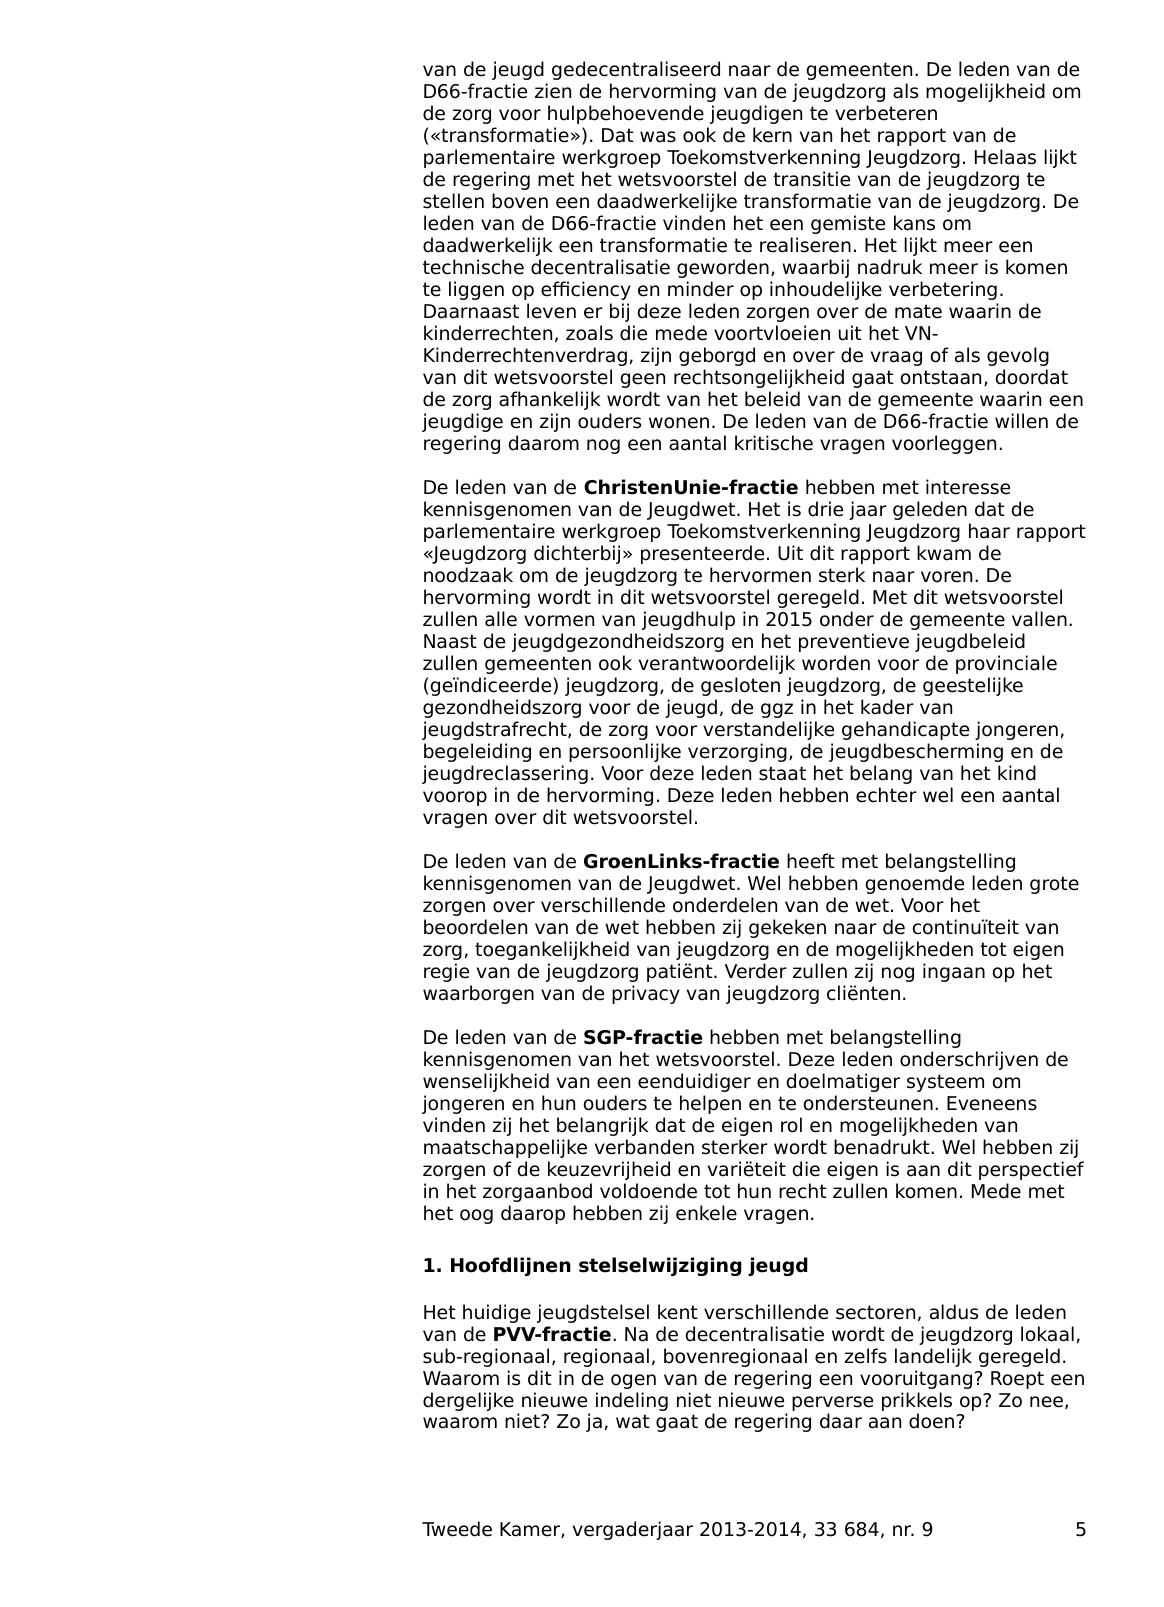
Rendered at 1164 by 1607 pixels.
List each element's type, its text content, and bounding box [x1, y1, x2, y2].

subtitle 1. Hoofdlijnen stelselwijziging jeugd [422, 1254, 1087, 1277]
text De leden van de SGP-fractie hebben met belangstelling kennisgenomen van het wetsvoorstel. Deze leden onderschrijven de wenselijkheid van een eenduidiger en doelmatiger systeem om jongeren en hun ouders te helpen en te ondersteunen. Eveneens vinden zij het belangrijk dat de eigen rol en mogelijkheden van maatschappelijke verbanden sterker wordt benadrukt. Wel hebben zij zorgen of de keuzevrijheid en variëteit die eigen is aan dit perspectief in het zorgaanbod voldoende tot hun recht zullen komen. Mede met het oog daarop hebben zij enkele vragen. [422, 1027, 1087, 1224]
text De leden van de GroenLinks-fractie heeft met belangstelling kennisgenomen van de Jeugdwet. Wel hebben genoemde leden grote zorgen over verschillende onderdelen van de wet. Voor het beoordelen van de wet hebben zij gekeken naar de continuïteit van zorg, toegankelijkheid van jeugdzorg en de mogelijkheden tot eigen regie van de jeugdzorg patiënt. Verder zullen zij nog ingaan op het waarborgen van de privacy van jeugdzorg cliënten. [422, 851, 1087, 1004]
text Het huidige jeugdstelsel kent verschillende sectoren, aldus de leden van de PVV-fractie. Na de decentralisatie wordt de jeugdzorg lokaal, sub-regionaal, regionaal, bovenregionaal en zelfs landelijk geregeld. Waarom is dit in de ogen van de regering een vooruitgang? Roept een dergelijke nieuwe indeling niet nieuwe perverse prikkels op? Zo nee, waarom niet? Zo ja, wat gaat de regering daar aan doen? [422, 1302, 1087, 1433]
text van de jeugd gedecentraliseerd naar de gemeenten. De leden van de D66-fractie zien de hervorming van de jeugdzorg als mogelijkheid om de zorg voor hulpbehoevende jeugdigen te verbeteren («transformatie»). Dat was ook de kern van het rapport van de parlementaire werkgroep Toekomstverkenning Jeugdzorg. Helaas lijkt de regering met het wetsvoorstel de transitie van de jeugdzorg te stellen boven een daadwerkelijke transformatie van de jeugdzorg. De leden van de D66-fractie vinden het een gemiste kans om daadwerkelijk een transformatie te realiseren. Het lijkt meer een technische decentralisatie geworden, waarbij nadruk meer is komen te liggen op efficiency en minder op inhoudelijke verbetering. Daarnaast leven er bij deze leden zorgen over de mate waarin de kinderrechten, zoals die mede voortvloeien uit het VN-Kinderrechtenverdrag, zijn geborgd en over de vraag of als gevolg van dit wetsvoorstel geen rechtsongelijkheid gaat ontstaan, doordat de zorg afhankelijk wordt van het beleid van de gemeente waarin een jeugdige en zijn ouders wonen. De leden van de D66-fractie willen de regering daarom nog een aantal kritische vragen voorleggen. [422, 59, 1087, 455]
text De leden van de ChristenUnie-fractie hebben met interesse kennisgenomen van de Jeugdwet. Het is drie jaar geleden dat de parlementaire werkgroep Toekomstverkenning Jeugdzorg haar rapport «Jeugdzorg dichterbij» presenteerde. Uit dit rapport kwam de noodzaak om de jeugdzorg te hervormen sterk naar voren. De hervorming wordt in dit wetsvoorstel geregeld. Met dit wetsvoorstel zullen alle vormen van jeugdhulp in 2015 onder de gemeente vallen. Naast de jeugdgezondheidszorg en het preventieve jeugdbeleid zullen gemeenten ook verantwoordelijk worden voor de provinciale (geïndiceerde) jeugdzorg, de gesloten jeugdzorg, de geestelijke gezondheidszorg voor de jeugd, de ggz in het kader van jeugdstrafrecht, de zorg voor verstandelijke gehandicapte jongeren, begeleiding en persoonlijke verzorging, de jeugdbescherming en de jeugdreclassering. Voor deze leden staat het belang van het kind voorop in de hervorming. Deze leden hebben echter wel een aantal vragen over dit wetsvoorstel. [422, 477, 1087, 828]
